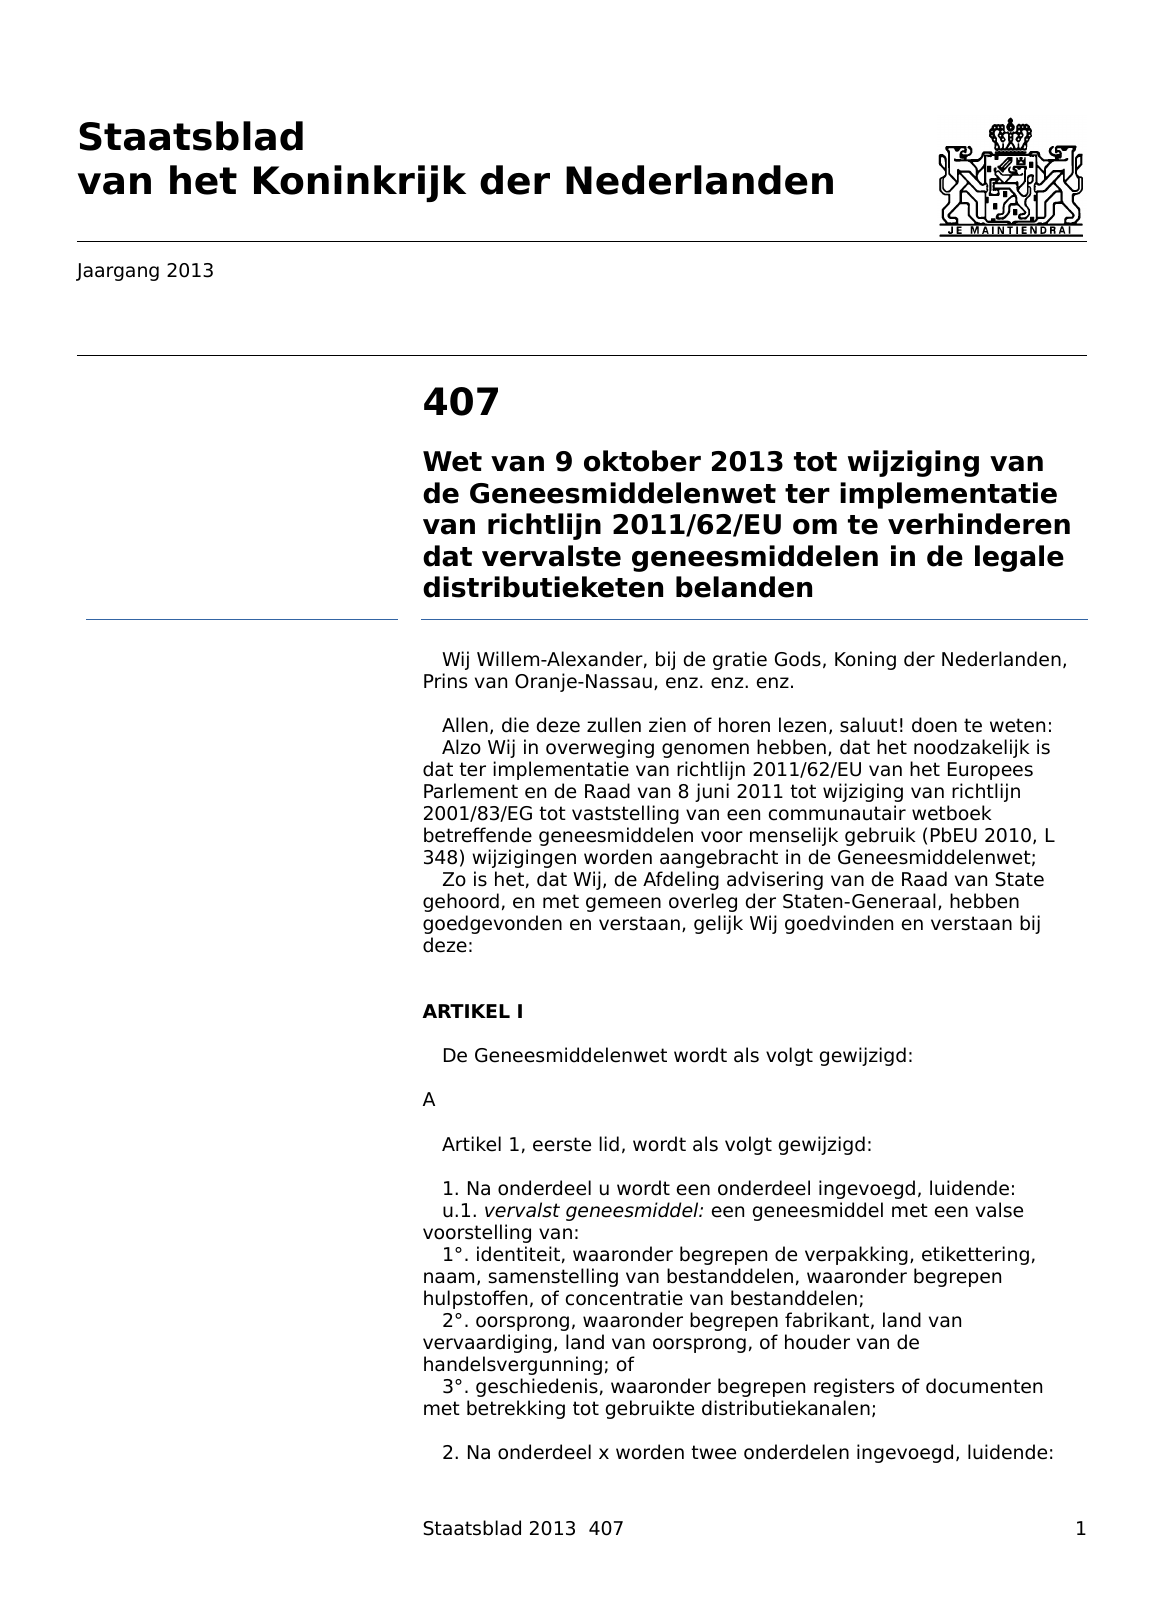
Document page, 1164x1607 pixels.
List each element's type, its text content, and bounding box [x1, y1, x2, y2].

text 2°. oorsprong, waaronder begrepen fabrikant, land van vervaardiging, land van oorsprong, of houder van de handelsvergunning; of [422, 1309, 1087, 1376]
subtitle ARTIKEL I [422, 1001, 1087, 1023]
text Zo is het, dat Wij, de Afdeling advisering van de Raad van State gehoord, en met gemeen overleg der Staten-Generaal, hebben goedgevonden en verstaan, gelijk Wij goedvinden en verstaan bij deze: [422, 869, 1087, 957]
subtitle 407 [422, 381, 1087, 424]
text 1°. identiteit, waaronder begrepen de verpakking, etikettering, naam, samenstelling van bestanddelen, waaronder begrepen hulpstoffen, of concentratie van bestanddelen; [422, 1244, 1087, 1309]
table_header [886, 100, 1087, 241]
picture [936, 115, 1087, 240]
text 3°. geschiedenis, waaronder begrepen registers of documenten met betrekking tot gebruikte distributiekanalen; [422, 1376, 1087, 1419]
text Allen, die deze zullen zien of horen lezen, saluut! doen te weten: [422, 715, 1087, 737]
text Alzo Wij in overweging genomen hebben, dat het noodzakelijk is dat ter implementatie van richtlijn 2011/62/EU van het Europees Parlement en de Raad van 8 juni 2011 tot wijziging van richtlijn 2001/83/EG tot vaststelling van een communautair wetboek betreffende geneesmiddelen voor menselijk gebruik (PbEU 2010, L 348) wijzigingen worden aangebracht in de Geneesmiddelenwet; [422, 737, 1087, 869]
table_cell Jaargang 2013 [77, 242, 1087, 355]
text Wij Willem-Alexander, bij de gratie Gods, Koning der Nederlanden, Prins van Oranje-Nassau, enz. enz. enz. [422, 649, 1087, 693]
text u.1. vervalst geneesmiddel: een geneesmiddel met een valse voorstelling van: [422, 1200, 1087, 1244]
table_header Staatsblad van het Koninkrijk der Nederlanden [77, 100, 886, 241]
text Wet van 9 oktober 2013 tot wijziging van de Geneesmiddelenwet ter implementatie van richtlijn 2011/62/EU om te verhinderen dat vervalste geneesmiddelen in de legale distributieketen belanden [422, 447, 1087, 604]
text De Geneesmiddelenwet wordt als volgt gewijzigd: [422, 1045, 1087, 1067]
text A [422, 1089, 1087, 1111]
text Artikel 1, eerste lid, wordt als volgt gewijzigd: [422, 1133, 1087, 1156]
text 1. Na onderdeel u wordt een onderdeel ingevoegd, luidende: [422, 1178, 1087, 1200]
text 2. Na onderdeel x worden twee onderdelen ingevoegd, luidende: [422, 1442, 1087, 1464]
